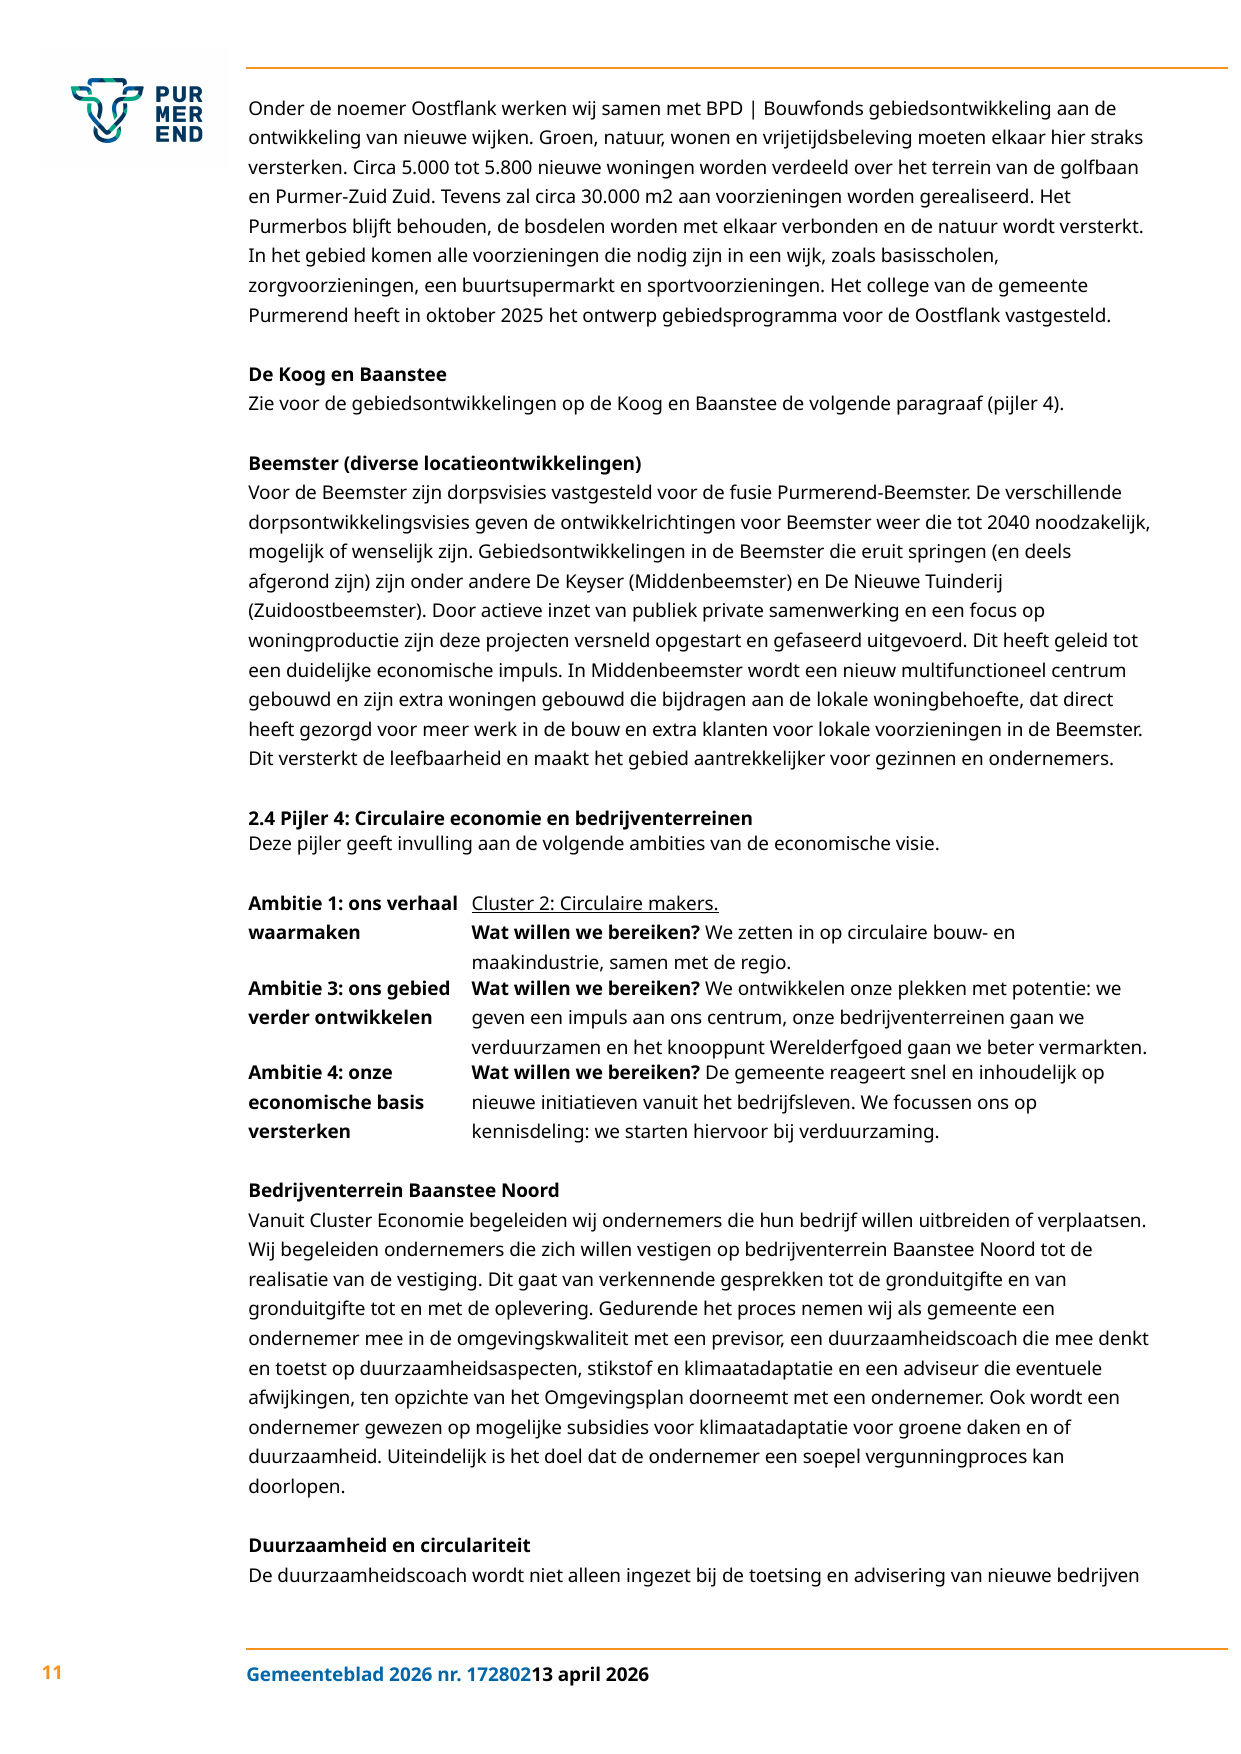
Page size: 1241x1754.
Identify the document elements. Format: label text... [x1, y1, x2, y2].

picture [41, 47, 231, 172]
text De duurzaamheidscoach wordt niet alleen ingezet bij de toetsing en advisering van nieuwe bedrijven [248, 1562, 1152, 1588]
table_cell Ambitie 4: onze economische basis versterken [248, 1060, 471, 1144]
text Vanuit Cluster Economie begeleiden wij ondernemers die hun bedrijf willen uitbreiden of verplaatsen. Wij begeleiden ondernemers die zich willen vestigen op bedrijventerrein Baanstee Noord tot de realisatie van de vestiging. Dit gaat van verkennende gesprekken tot de gronduitgifte en van gronduitgifte tot en met de oplevering. Gedurende het proces nemen wij als gemeente een ondernemer mee in de omgevingskwaliteit met een previsor, een duurzaamheidscoach die mee denkt en toetst op duurzaamheidsaspecten, stikstof en klimaatadaptatie en een adviseur die eventuele afwijkingen, ten opzichte van het Omgevingsplan doorneemt met een ondernemer. Ook wordt een ondernemer gewezen op mogelijke subsidies voor klimaatadaptatie voor groene daken en of duurzaamheid. Uiteindelijk is het doel dat de ondernemer een soepel vergunningproces kan doorlopen. [248, 1207, 1152, 1499]
table_cell Wat willen we bereiken? De gemeente reageert snel en inhoudelijk op nieuwe initiatieven vanuit het bedrijfsleven. We focussen ons op kennisdeling: we starten hiervoor bij verduurzaming. [471, 1060, 1152, 1144]
text Beemster (diverse locatieontwikkelingen) [248, 450, 1152, 476]
table_cell Ambitie 3: ons gebied verder ontwikkelen [248, 975, 471, 1059]
text Deze pijler geeft invulling aan de volgende ambities van de economische visie. [248, 831, 1152, 856]
text De Koog en Baanstee [248, 361, 1152, 387]
table_cell Wat willen we bereiken? We ontwikkelen onze plekken met potentie: we geven een impuls aan ons centrum, onze bedrijventerreinen gaan we verduurzamen en het knooppunt Werelderfgoed gaan we beter vermarkten. [471, 975, 1152, 1059]
table_header Ambitie 1: ons verhaal waarmaken [248, 890, 471, 975]
text Duurzaamheid en circulariteit [248, 1532, 1152, 1558]
text Onder de noemer Oostflank werken wij samen met BPD | Bouwfonds gebiedsontwikkeling aan de ontwikkeling van nieuwe wijken. Groen, natuur, wonen en vrijetijdsbeleving moeten elkaar hier straks versterken. Circa 5.000 tot 5.800 nieuwe woningen worden verdeeld over het terrein van de golfbaan en Purmer-Zuid Zuid. Tevens zal circa 30.000 m2 aan voorzieningen worden gerealiseerd. Het Purmerbos blijft behouden, de bosdelen worden met elkaar verbonden en de natuur wordt versterkt. In het gebied komen alle voorzieningen die nodig zijn in een wijk, zoals basisscholen, zorgvoorzieningen, een buurtsupermarkt en sportvoorzieningen. Het college van de gemeente Purmerend heeft in oktober 2025 het ontwerp gebiedsprogramma voor de Oostflank vastgesteld. [248, 95, 1152, 328]
text Zie voor de gebiedsontwikkelingen op de Koog en Baanstee de volgende paragraaf (pijler 4). [248, 391, 1152, 416]
table_header Cluster 2: Circulaire makers. Wat willen we bereiken? We zetten in op circulaire bouw- en maakindustrie, samen met de regio. [471, 890, 1152, 975]
text Bedrijventerrein Baanstee Noord [248, 1177, 1152, 1203]
text Voor de Beemster zijn dorpsvisies vastgesteld voor de fusie Purmerend-Beemster. De verschillende dorpsontwikkelingsvisies geven de ontwikkelrichtingen voor Beemster weer die tot 2040 noodzakelijk, mogelijk of wenselijk zijn. Gebiedsontwikkelingen in de Beemster die eruit springen (en deels afgerond zijn) zijn onder andere De Keyser (Middenbeemster) en De Nieuwe Tuinderij (Zuidoostbeemster). Door actieve inzet van publiek private samenwerking en een focus op woningproductie zijn deze projecten versneld opgestart en gefaseerd uitgevoerd. Dit heeft geleid tot een duidelijke economische impuls. In Middenbeemster wordt een nieuw multifunctioneel centrum gebouwd en zijn extra woningen gebouwd die bijdragen aan de lokale woningbehoefte, dat direct heeft gezorgd voor meer werk in de bouw en extra klanten voor lokale voorzieningen in de Beemster. Dit versterkt de leefbaarheid en maakt het gebied aantrekkelijker voor gezinnen en ondernemers. [248, 479, 1152, 771]
text 2.4 Pijler 4: Circulaire economie en bedrijventerreinen [248, 805, 1152, 831]
